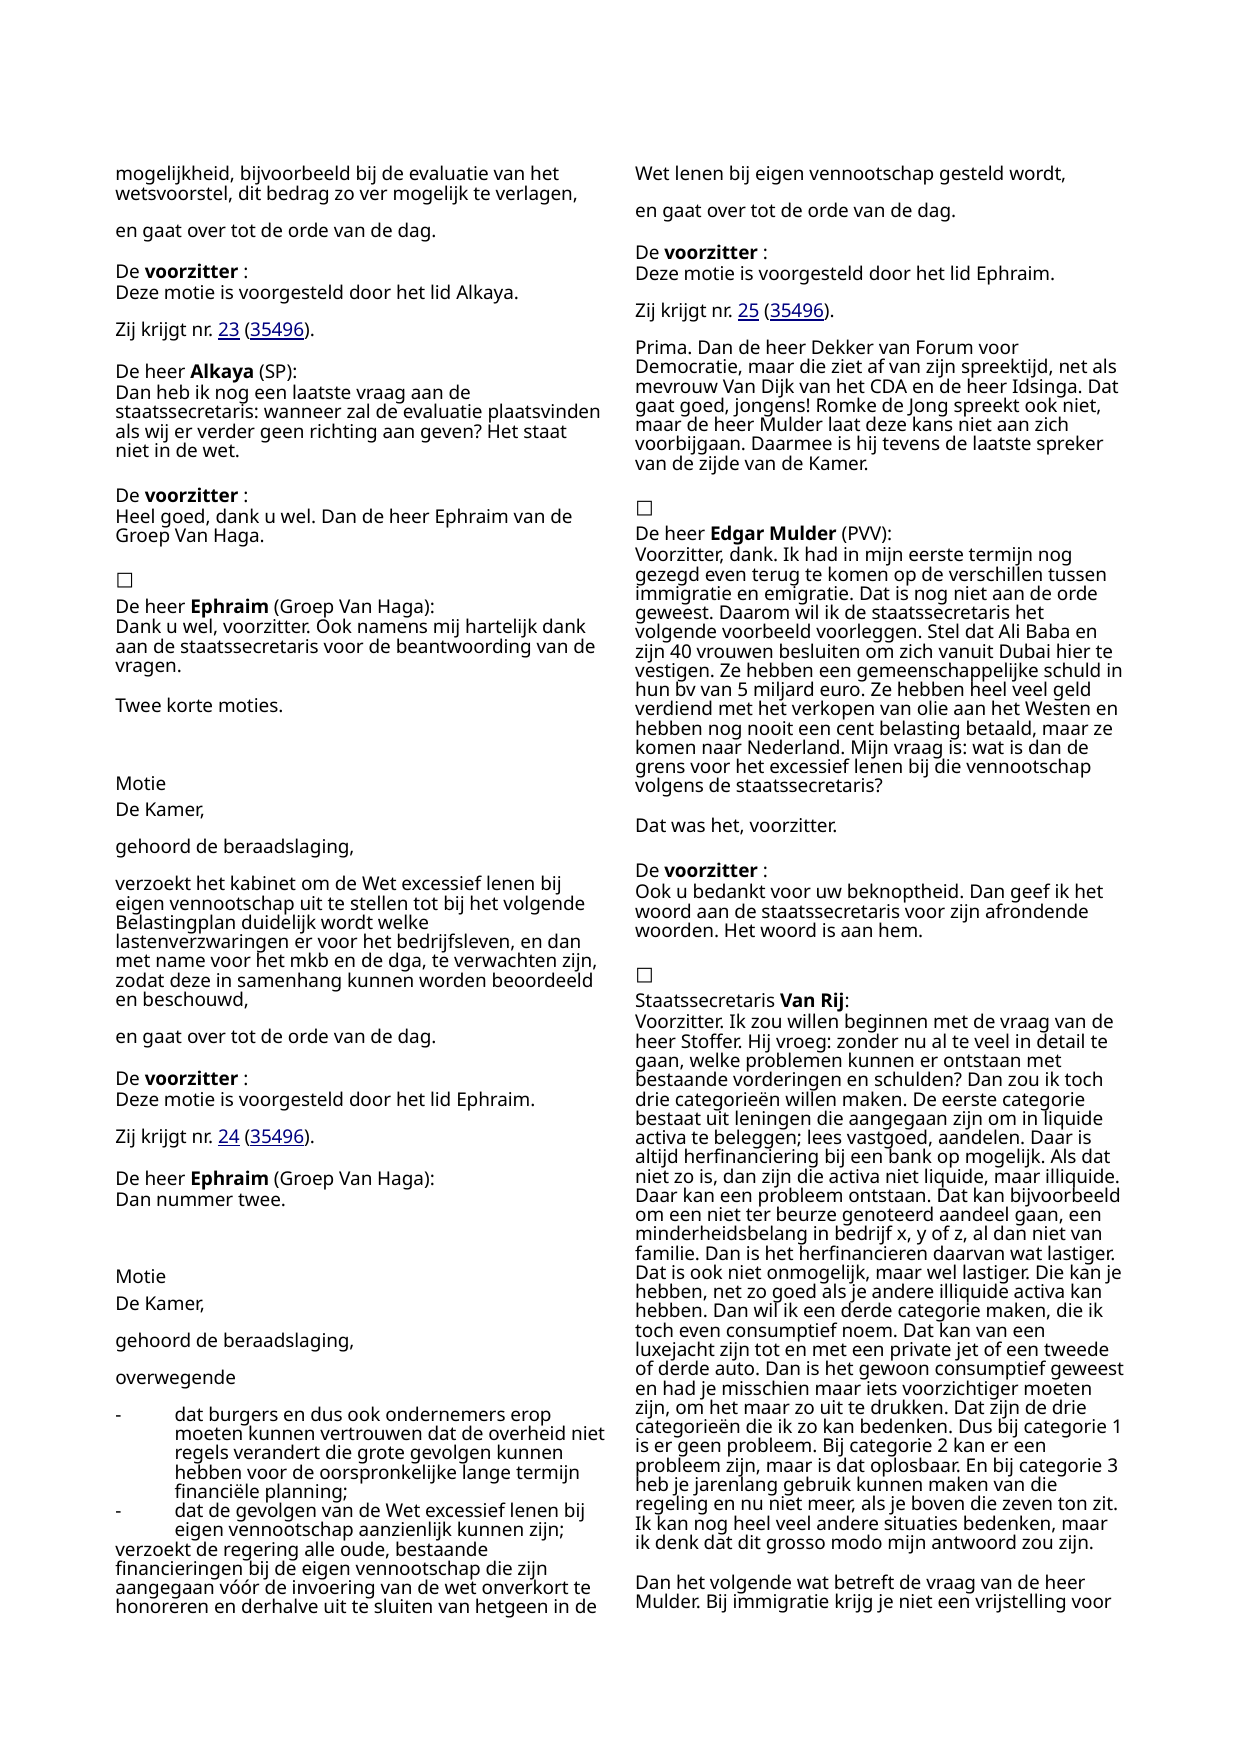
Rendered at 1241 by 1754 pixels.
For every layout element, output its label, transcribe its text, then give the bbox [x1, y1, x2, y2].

text Voorzitter. Ik zou willen beginnen met de vraag van de heer Stoffer. Hij vroeg: zonder nu al te veel in detail te gaan, welke problemen kunnen er ontstaan met bestaande vorderingen en schulden? Dan zou ik toch drie categorieën willen maken. De eerste categorie bestaat uit leningen die aangegaan zijn om in liquide activa te beleggen; lees vastgoed, aandelen. Daar is altijd herfinanciering bij een bank op mogelijk. Als dat niet zo is, dan zijn die activa niet liquide, maar illiquide. Daar kan een probleem ontstaan. Dat kan bijvoorbeeld om een niet ter beurze genoteerd aandeel gaan, een minderheidsbelang in bedrijf x, y of z, al dan niet van familie. Dan is het herfinancieren daarvan wat lastiger. Dat is ook niet onmogelijk, maar wel lastiger. Die kan je hebben, net zo goed als je andere illiquide activa kan hebben. Dan wil ik een derde categorie maken, die ik toch even consumptief noem. Dat kan van een luxejacht zijn tot en met een private jet of een tweede of derde auto. Dan is het gewoon consumptief geweest en had je misschien maar iets voorzichtiger moeten zijn, om het maar zo uit te drukken. Dat zijn de drie categorieën die ik zo kan bedenken. Dus bij categorie 1 is er geen probleem. Bij categorie 2 kan er een probleem zijn, maar is dat oplosbaar. En bij categorie 3 heb je jarenlang gebruik kunnen maken van die regeling en nu niet meer, als je boven die zeven ton zit. Ik kan nog heel veel andere situaties bedenken, maar ik denk dat dit grosso modo mijn antwoord zou zijn. [635, 1013, 1125, 1553]
text Dan heb ik nog een laatste vraag aan de staatssecretaris: wanneer zal de evaluatie plaatsvinden als wij er verder geen richting aan geven? Het staat niet in de wet. [115, 384, 605, 461]
text en gaat over tot de orde van de dag. [115, 222, 605, 241]
text Ook u bedankt voor uw beknoptheid. Dan geef ik het woord aan de staatssecretaris voor zijn afrondende woorden. Het woord is aan hem. [635, 883, 1125, 941]
text Heel goed, dank u wel. Dan de heer Ephraim van de Groep Van Haga. [115, 508, 605, 546]
text verzoekt de regering alle oude, bestaande financieringen bij de eigen vennootschap die zijn aangegaan vóór de invoering van de wet onverkort te honoreren en derhalve uit te sluiten van hetgeen in de [115, 1541, 605, 1618]
text Deze motie is voorgesteld door het lid Alkaya. [115, 284, 605, 303]
text De heer Ephraim (Groep Van Haga): [115, 593, 605, 618]
text ⬜ [115, 567, 605, 593]
text ⬜ [635, 962, 1125, 988]
text gehoord de beraadslaging, [115, 1332, 605, 1351]
text De Kamer, [115, 1295, 605, 1314]
text Deze motie is voorgesteld door het lid Ephraim. [635, 265, 1125, 284]
text Dan het volgende wat betreft de vraag van de heer Mulder. Bij immigratie krijg je niet een vrijstelling voor [635, 1574, 1125, 1612]
text Motie [115, 1263, 605, 1289]
text De voorzitter : [635, 858, 1125, 883]
text De Kamer, [115, 801, 605, 821]
text Staatssecretaris Van Rij: [635, 988, 1125, 1013]
text verzoekt het kabinet om de Wet excessief lenen bij eigen vennootschap uit te stellen tot bij het volgende Belastingplan duidelijk wordt welke lastenverzwaringen er voor het bedrijfsleven, en dan met name voor het mkb en de dga, te verwachten zijn, zodat deze in samenhang kunnen worden beoordeeld en beschouwd, [115, 875, 605, 1010]
text gehoord de beraadslaging, [115, 838, 605, 858]
text Zij krijgt nr. 25 (35496). [635, 302, 1125, 321]
text De voorzitter : [115, 1065, 605, 1091]
text De voorzitter : [115, 258, 605, 284]
text mogelijkheid, bijvoorbeeld bij de evaluatie van het wetsvoorstel, dit bedrag zo ver mogelijk te verlagen, [115, 165, 605, 204]
text Prima. Dan de heer Dekker van Forum voor Democratie, maar die ziet af van zijn spreektijd, net als mevrouw Van Dijk van het CDA en de heer Idsinga. Dat gaat goed, jongens! Romke de Jong spreekt ook niet, maar de heer Mulder laat deze kans niet aan zich voorbijgaan. Daarmee is hij tevens de laatste spreker van de zijde van de Kamer. [635, 339, 1125, 474]
text Zij krijgt nr. 24 (35496). [115, 1128, 605, 1147]
text Deze motie is voorgesteld door het lid Ephraim. [115, 1091, 605, 1110]
text De heer Edgar Mulder (PVV): [635, 521, 1125, 546]
text en gaat over tot de orde van de dag. [635, 202, 1125, 222]
text Twee korte moties. [115, 697, 605, 716]
text Wet lenen bij eigen vennootschap gesteld wordt, [635, 165, 1125, 184]
list dat burgers en dus ook ondernemers erop moeten kunnen vertrouwen dat de overheid niet regels verandert die grote gevolgen kunnen hebben voor de oorspronkelijke lange termijn financiële planning; [115, 1406, 605, 1502]
text en gaat over tot de orde van de dag. [115, 1028, 605, 1047]
text De voorzitter : [635, 239, 1125, 265]
text ⬜ [635, 495, 1125, 521]
text De heer Ephraim (Groep Van Haga): [115, 1165, 605, 1191]
text Zij krijgt nr. 23 (35496). [115, 321, 605, 341]
text Dank u wel, voorzitter. Ook namens mij hartelijk dank aan de staatssecretaris voor de beantwoording van de vragen. [115, 618, 605, 676]
text Voorzitter, dank. Ik had in mijn eerste termijn nog gezegd even terug te komen op de verschillen tussen immigratie en emigratie. Dat is nog niet aan de orde geweest. Daarom wil ik de staatssecretaris het volgende voorbeeld voorleggen. Stel dat Ali Baba en zijn 40 vrouwen besluiten om zich vanuit Dubai hier te vestigen. Ze hebben een gemeenschappelijke schuld in hun bv van 5 miljard euro. Ze hebben heel veel geld verdiend met het verkopen van olie aan het Westen en hebben nog nooit een cent belasting betaald, maar ze komen naar Nederland. Mijn vraag is: wat is dan de grens voor het excessief lenen bij die vennootschap volgens de staatssecretaris? [635, 546, 1125, 797]
text Dan nummer twee. [115, 1191, 605, 1210]
text Dat was het, voorzitter. [635, 817, 1125, 837]
text Motie [115, 770, 605, 796]
list dat de gevolgen van de Wet excessief lenen bij eigen vennootschap aanzienlijk kunnen zijn; [115, 1502, 605, 1541]
text De voorzitter : [115, 482, 605, 508]
text overwegende [115, 1369, 605, 1388]
text De heer Alkaya (SP): [115, 358, 605, 384]
